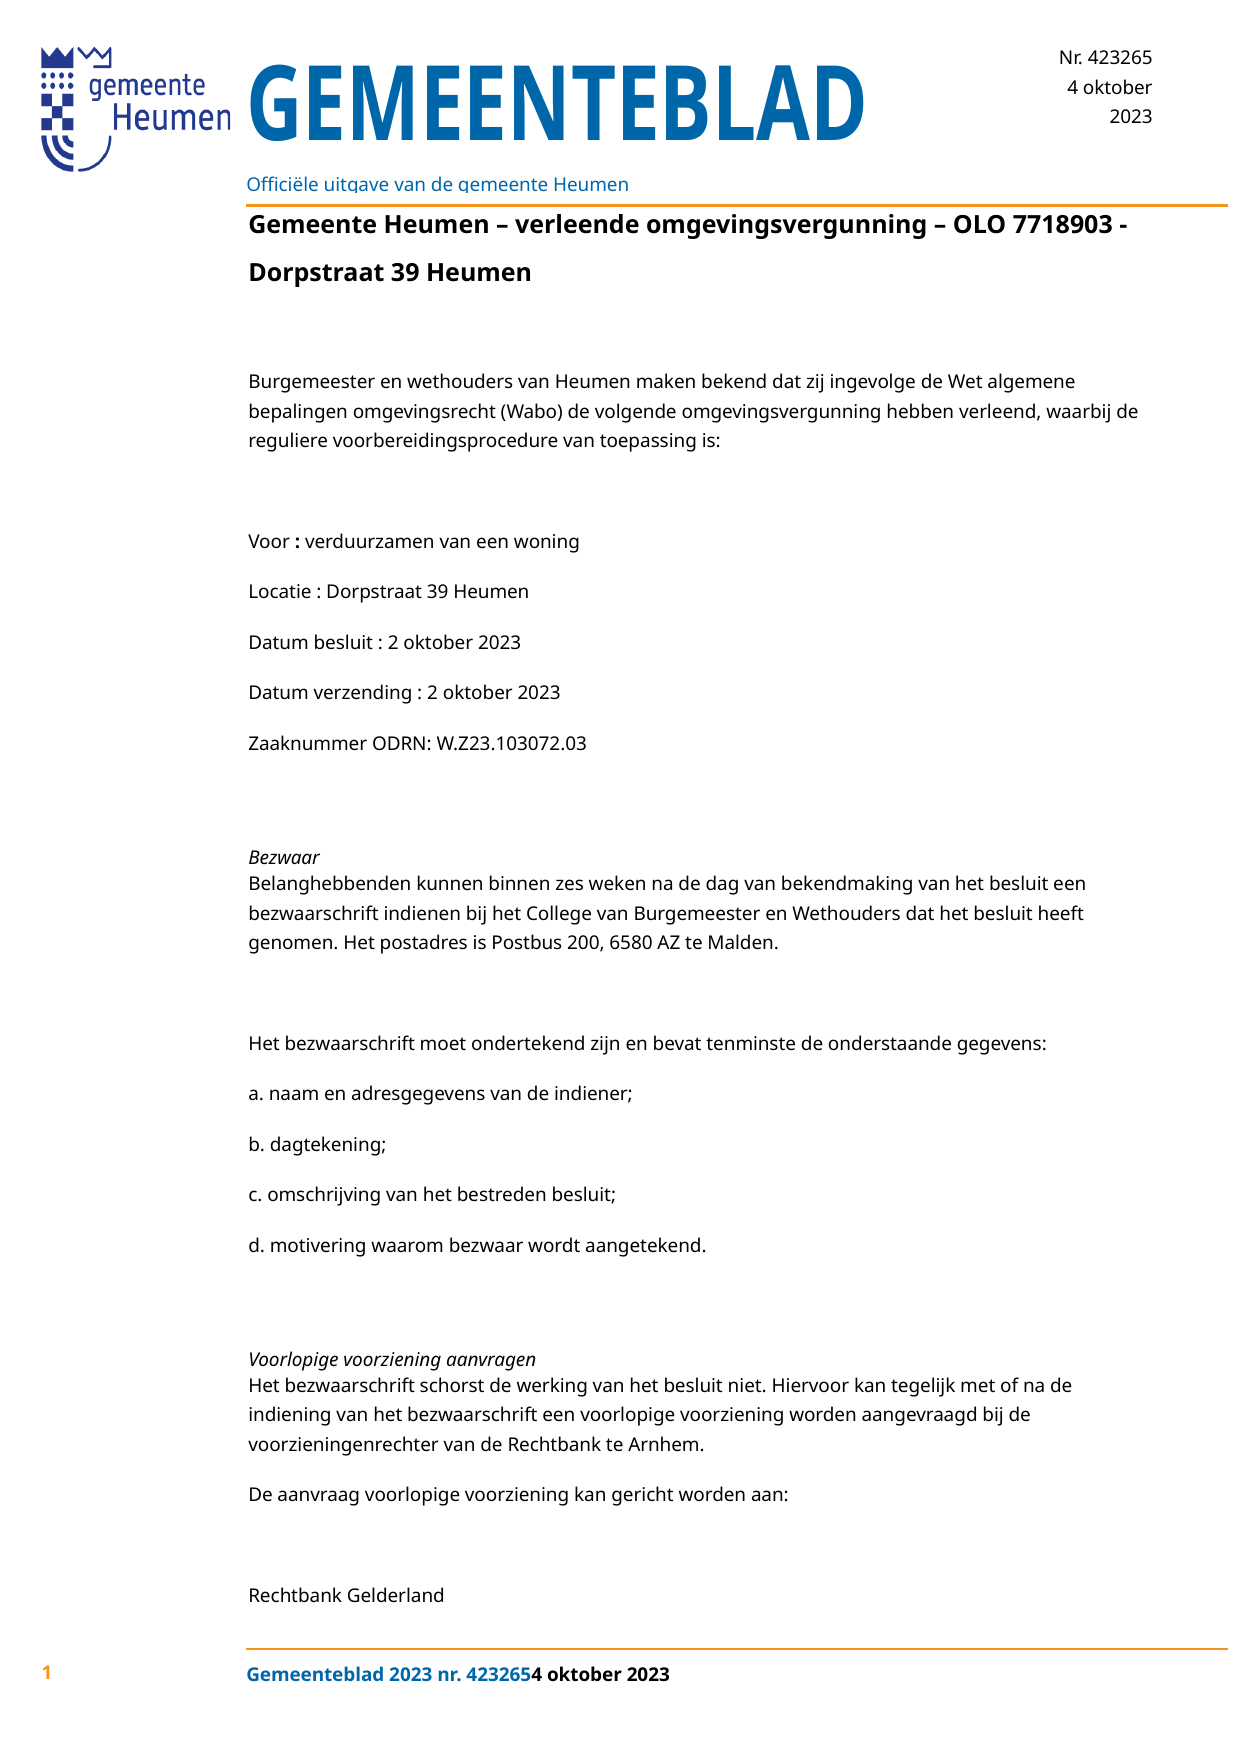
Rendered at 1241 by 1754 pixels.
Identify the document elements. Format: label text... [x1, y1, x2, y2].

text a. naam en adresgegevens van de indiener; [248, 1081, 1152, 1106]
text Zaaknummer ODRN: W.Z23.103072.03 [248, 730, 1152, 756]
text Bezwaar [248, 844, 1152, 870]
text Belanghebbenden kunnen binnen zes weken na de dag van bekendmaking van het besluit een bezwaarschrift indienen bij het College van Burgemeester en Wethouders dat het besluit heeft genomen. Het postadres is Postbus 200, 6580 AZ te Malden. [248, 870, 1152, 955]
text Datum besluit : 2 oktober 2023 [248, 629, 1152, 655]
text Gemeente Heumen – verleende omgevingsvergunning – OLO 7718903 - Dorpstraat 39 Heumen [248, 207, 1152, 288]
text Voorlopige voorziening aanvragen [248, 1346, 1152, 1372]
text Rechtbank Gelderland [248, 1582, 1152, 1608]
picture [41, 47, 231, 172]
text De aanvraag voorlopige voorziening kan gericht worden aan: [248, 1481, 1152, 1507]
text Voor : verduurzamen van een woning [248, 528, 1152, 554]
text Datum verzending : 2 oktober 2023 [248, 679, 1152, 705]
text c. omschrijving van het bestreden besluit; [248, 1181, 1152, 1207]
text Burgemeester en wethouders van Heumen maken bekend dat zij ingevolge de Wet algemene bepalingen omgevingsrecht (Wabo) de volgende omgevingsvergunning hebben verleend, waarbij de reguliere voorbereidingsprocedure van toepassing is: [248, 368, 1152, 453]
text Het bezwaarschrift schorst de werking van het besluit niet. Hiervoor kan tegelijk met of na de indiening van het bezwaarschrift een voorlopige voorziening worden aangevraagd bij de voorzieningenrechter van de Rechtbank te Arnhem. [248, 1372, 1152, 1457]
text Het bezwaarschrift moet ondertekend zijn en bevat tenminste de onderstaande gegevens: [248, 1030, 1152, 1056]
text b. dagtekening; [248, 1131, 1152, 1157]
text d. motivering waarom bezwaar wordt aangetekend. [248, 1232, 1152, 1257]
text Locatie : Dorpstraat 39 Heumen [248, 579, 1152, 604]
